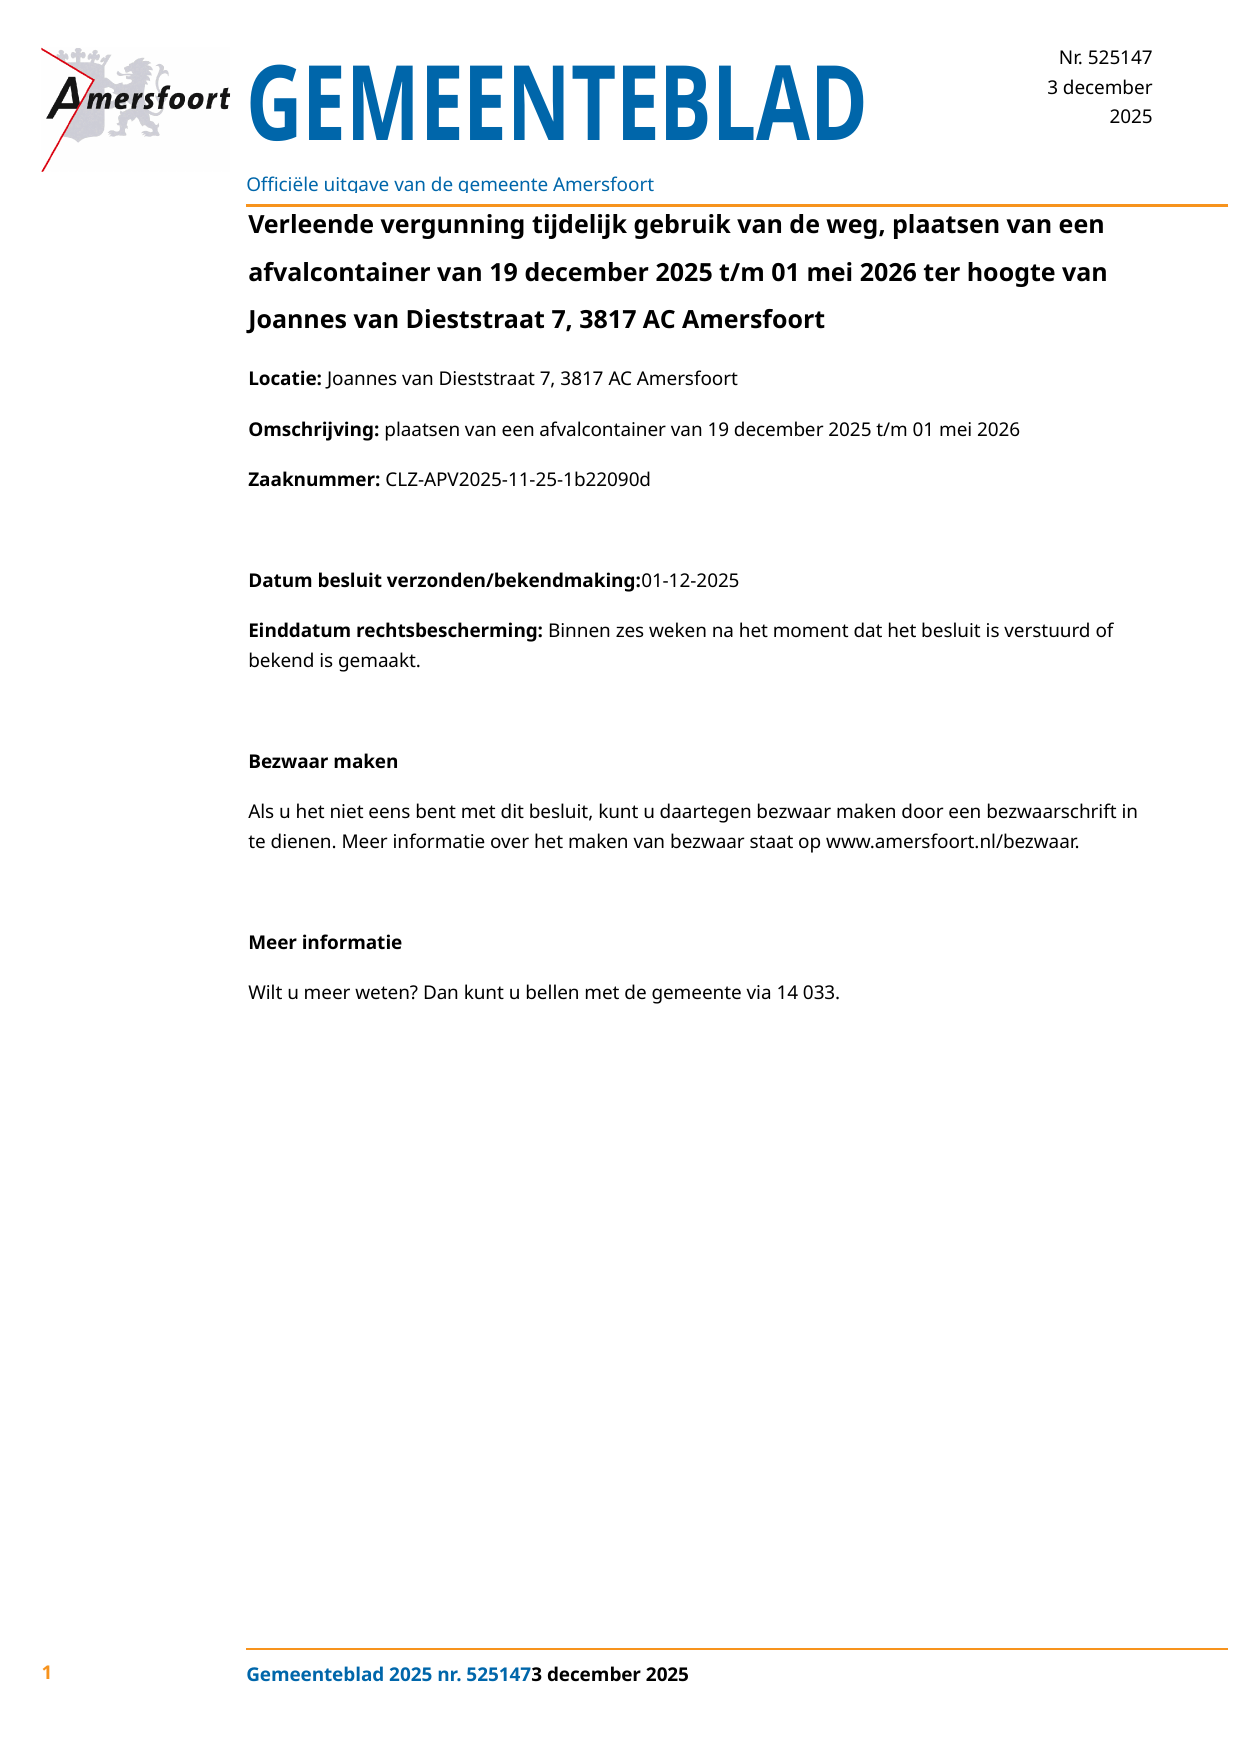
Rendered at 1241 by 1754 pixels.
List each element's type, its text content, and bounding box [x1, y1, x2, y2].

text Bezwaar maken [248, 748, 1152, 774]
text Wilt u meer weten? Dan kunt u bellen met de gemeente via 14 033. [248, 979, 1152, 1005]
text Einddatum rechtsbescherming: Binnen zes weken na het moment dat het besluit is verstuurd of bekend is gemaakt. [248, 618, 1152, 673]
text Zaaknummer: CLZ-APV2025-11-25-1b22090d [248, 466, 1152, 492]
picture [41, 47, 231, 172]
text Datum besluit verzonden/bekendmaking:01-12-2025 [248, 567, 1152, 593]
text Als u het niet eens bent met dit besluit, kunt u daartegen bezwaar maken door een bezwaarschrift in te dienen. Meer informatie over het maken van bezwaar staat op www.amersfoort.nl/bezwaar. [248, 798, 1152, 854]
text Meer informatie [248, 929, 1152, 954]
text Omschrijving: plaatsen van een afvalcontainer van 19 december 2025 t/m 01 mei 2026 [248, 416, 1152, 442]
text Verleende vergunning tijdelijk gebruik van de weg, plaatsen van een afvalcontainer van 19 december 2025 t/m 01 mei 2026 ter hoogte van Joannes van Dieststraat 7, 3817 AC Amersfoort [248, 207, 1152, 336]
text Locatie: Joannes van Dieststraat 7, 3817 AC Amersfoort [248, 366, 1152, 391]
